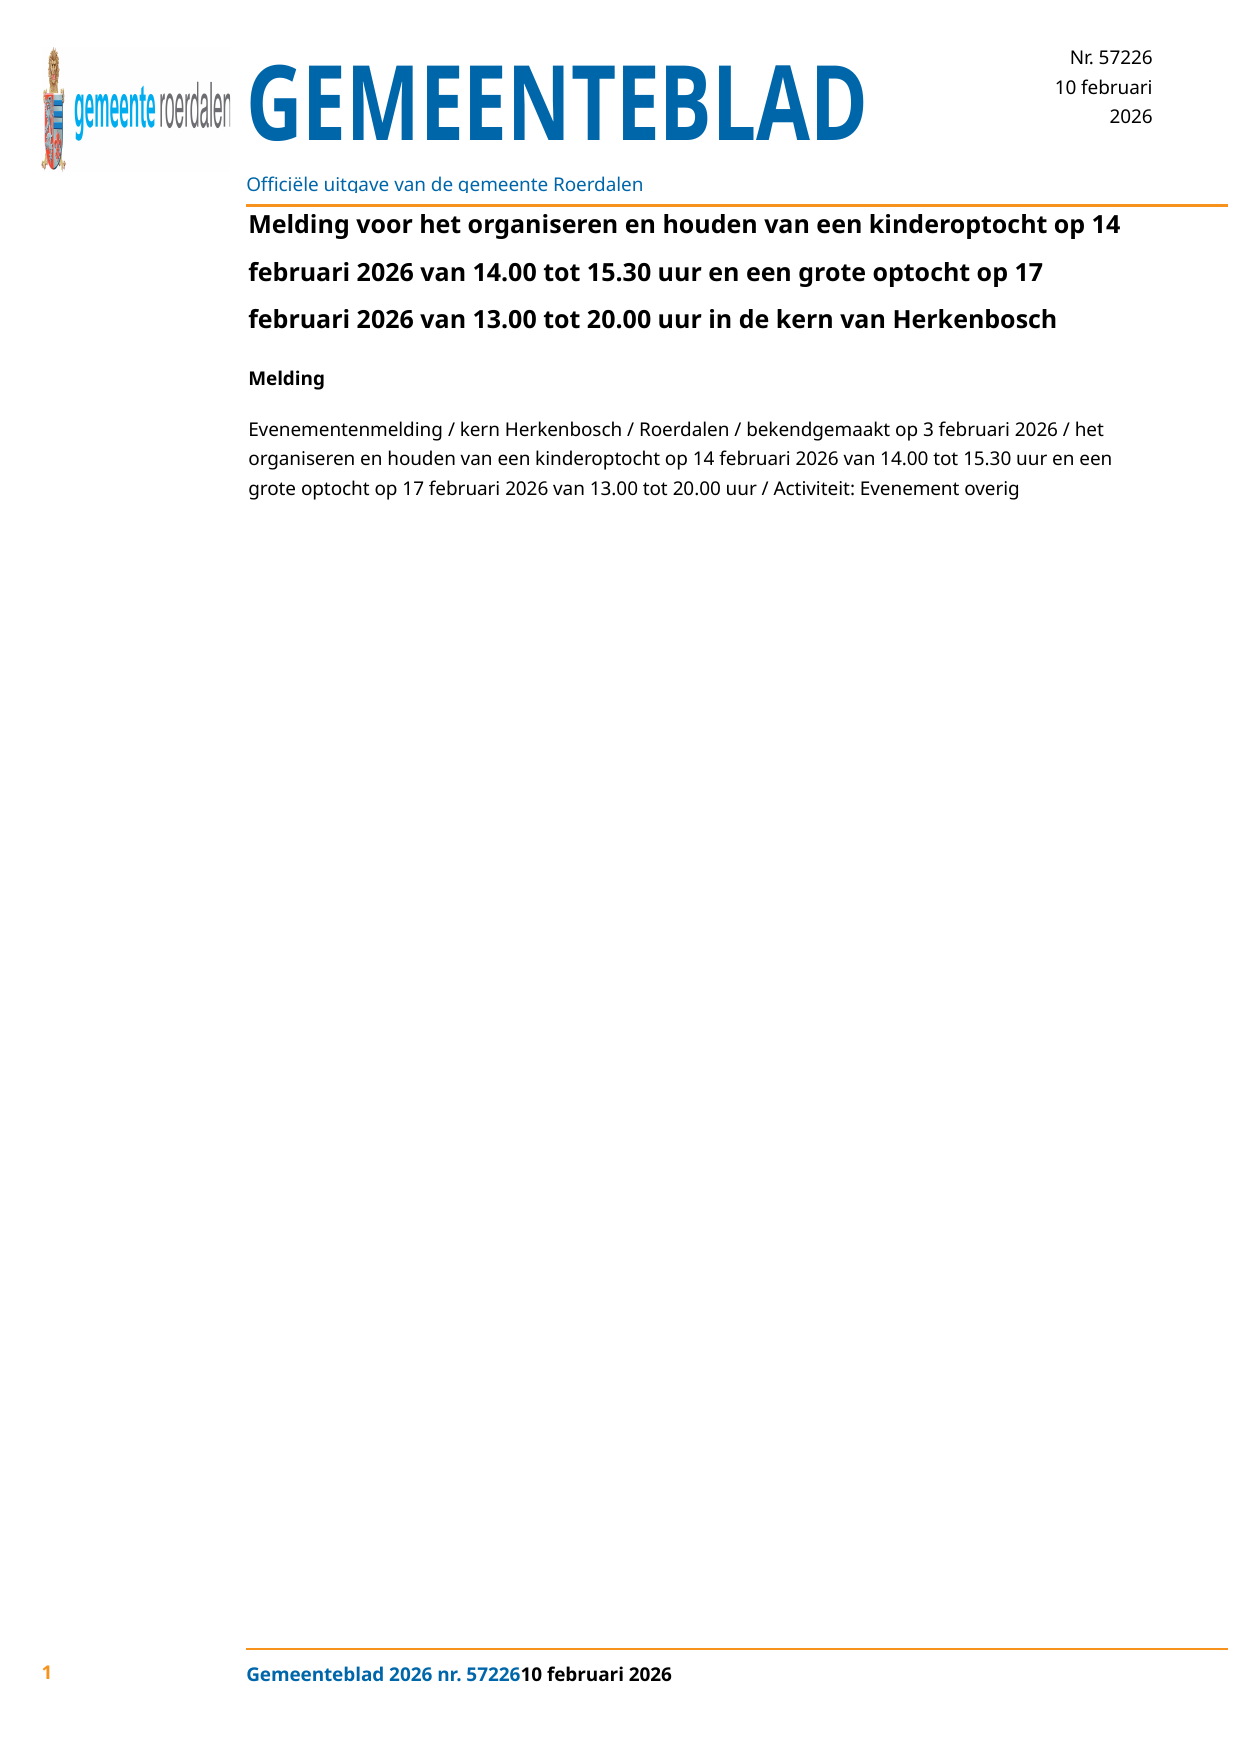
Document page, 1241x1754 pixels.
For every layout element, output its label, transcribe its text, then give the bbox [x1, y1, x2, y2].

text Melding [248, 366, 1152, 391]
text Melding voor het organiseren en houden van een kinderoptocht op 14 februari 2026 van 14.00 tot 15.30 uur en een grote optocht op 17 februari 2026 van 13.00 tot 20.00 uur in de kern van Herkenbosch [248, 207, 1152, 336]
picture [41, 47, 231, 172]
text Evenementenmelding / kern Herkenbosch / Roerdalen / bekendgemaakt op 3 februari 2026 / het organiseren en houden van een kinderoptocht op 14 februari 2026 van 14.00 tot 15.30 uur en een grote optocht op 17 februari 2026 van 13.00 tot 20.00 uur / Activiteit: Evenement overig [248, 416, 1152, 501]
